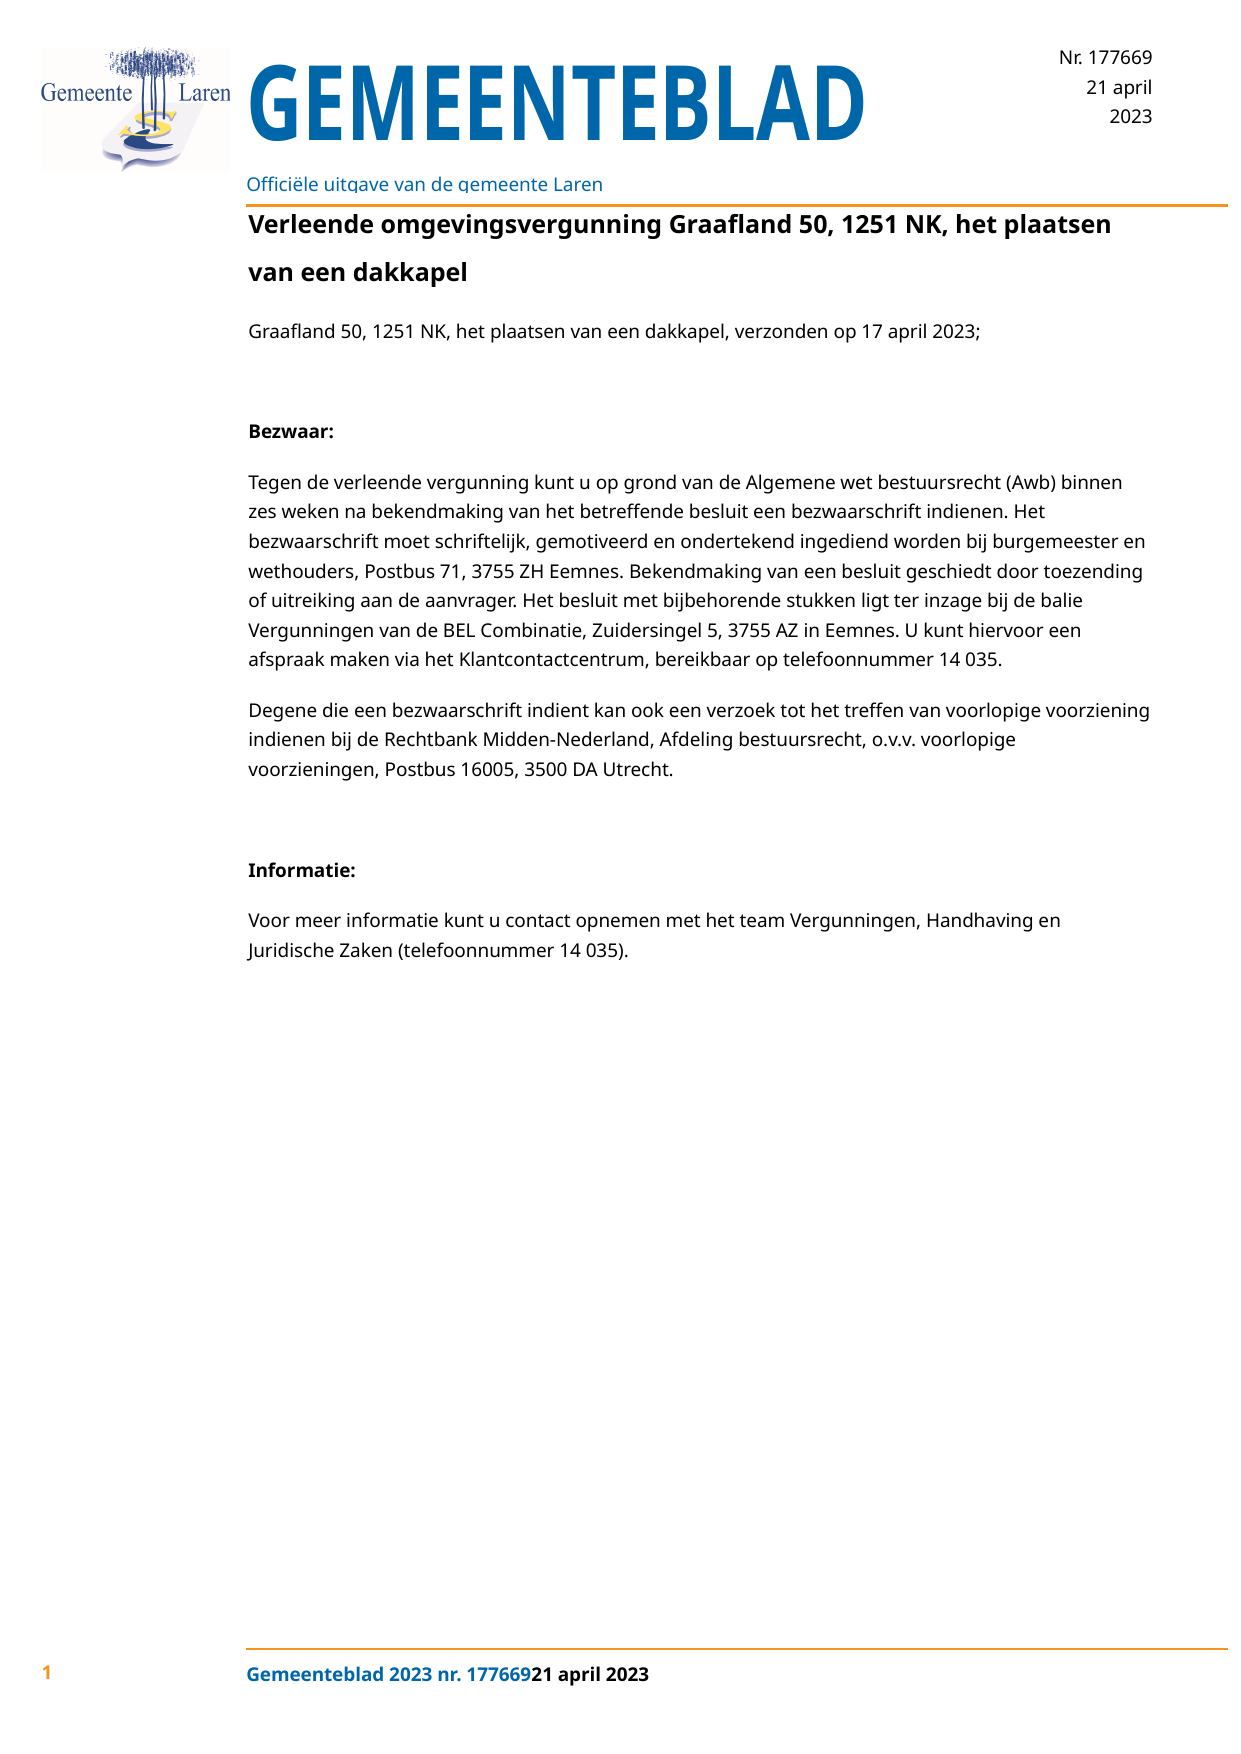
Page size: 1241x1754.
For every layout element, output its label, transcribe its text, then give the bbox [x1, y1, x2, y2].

text Tegen de verleende vergunning kunt u op grond van de Algemene wet bestuursrecht (Awb) binnen zes weken na bekendmaking van het betreffende besluit een bezwaarschrift indienen. Het bezwaarschrift moet schriftelijk, gemotiveerd en ondertekend ingediend worden bij burgemeester en wethouders, Postbus 71, 3755 ZH Eemnes. Bekendmaking van een besluit geschiedt door toezending of uitreiking aan de aanvrager. Het besluit met bijbehorende stukken ligt ter inzage bij de balie Vergunningen van de BEL Combinatie, Zuidersingel 5, 3755 AZ in Eemnes. U kunt hiervoor een afspraak maken via het Klantcontactcentrum, bereikbaar op telefoonnummer 14 035. [248, 469, 1152, 672]
text Graafland 50, 1251 NK, het plaatsen van een dakkapel, verzonden op 17 april 2023; [248, 318, 1152, 344]
text Informatie: [248, 857, 1152, 883]
text Degene die een bezwaarschrift indient kan ook een verzoek tot het treffen van voorlopige voorziening indienen bij de Rechtbank Midden-Nederland, Afdeling bestuursrecht, o.v.v. voorlopige voorzieningen, Postbus 16005, 3500 DA Utrecht. [248, 697, 1152, 782]
text Verleende omgevingsvergunning Graafland 50, 1251 NK, het plaatsen van een dakkapel [248, 207, 1152, 288]
text Bezwaar: [248, 419, 1152, 444]
picture [41, 47, 231, 172]
text Voor meer informatie kunt u contact opnemen met het team Vergunningen, Handhaving en Juridische Zaken (telefoonnummer 14 035). [248, 907, 1152, 963]
